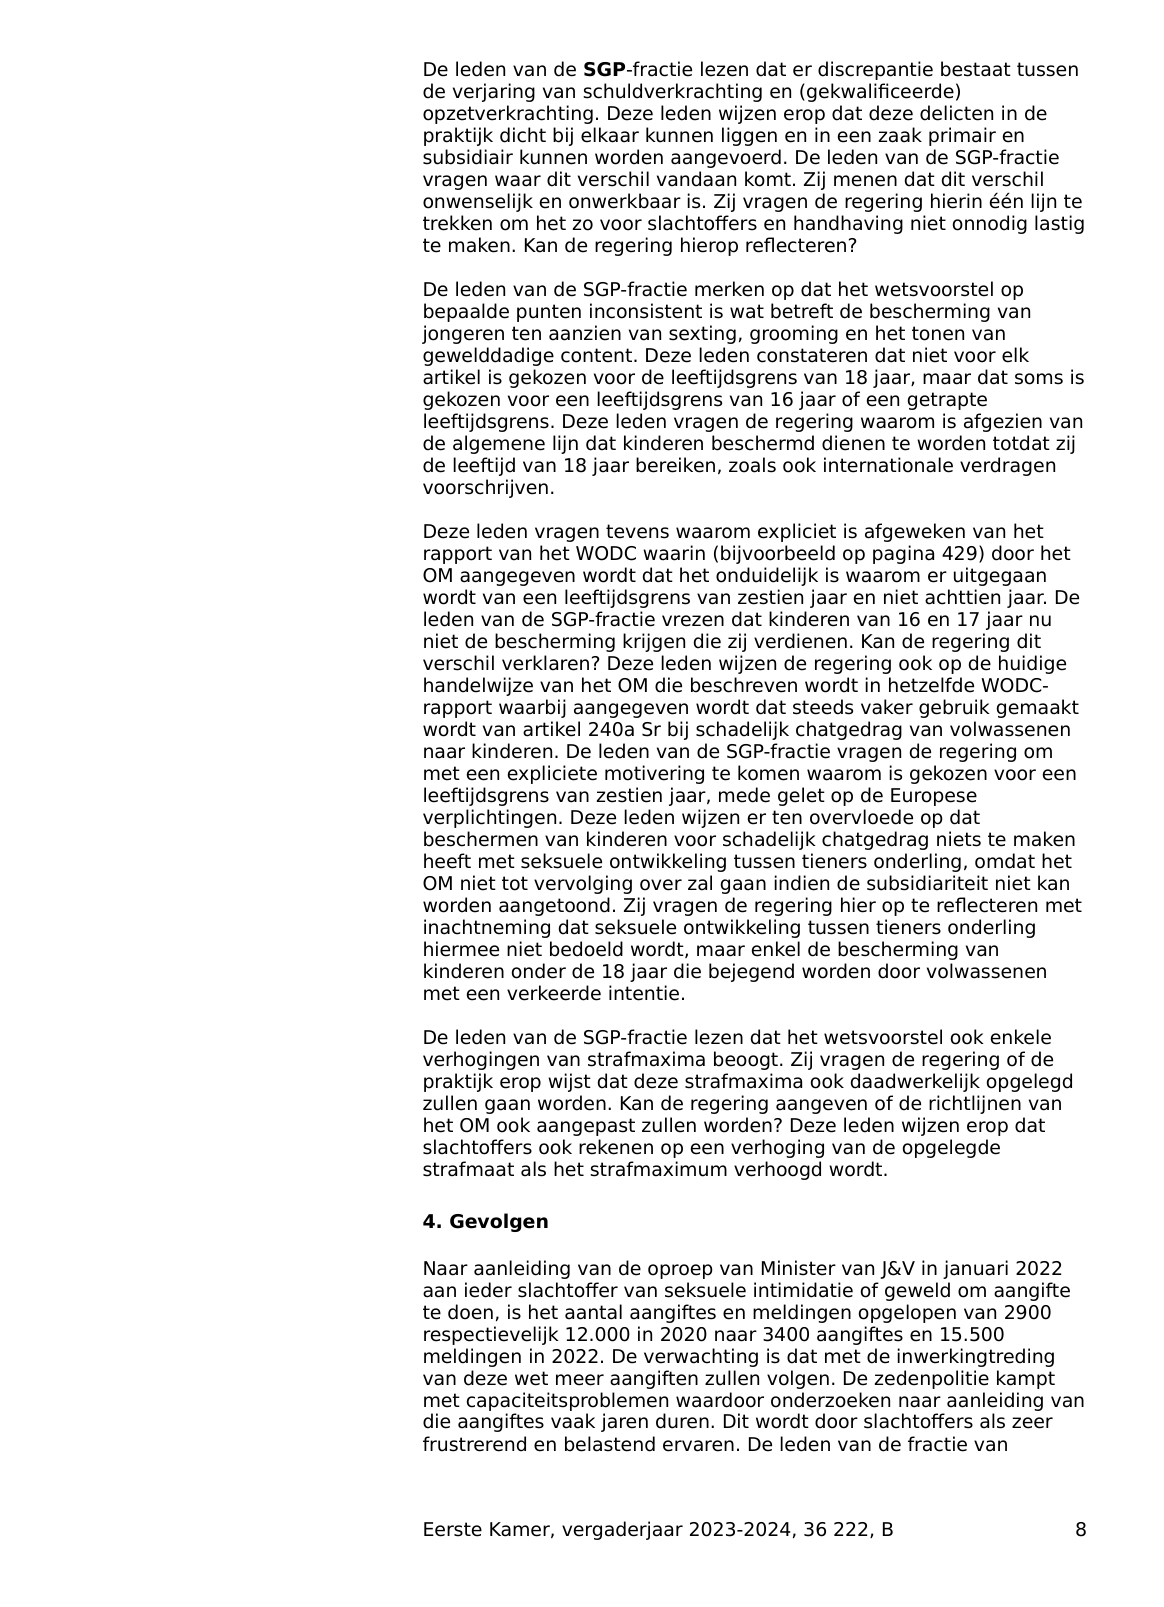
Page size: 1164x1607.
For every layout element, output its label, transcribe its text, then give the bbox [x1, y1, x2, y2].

subtitle 4. Gevolgen [422, 1211, 1087, 1233]
text Deze leden vragen tevens waarom expliciet is afgeweken van het rapport van het WODC waarin (bijvoorbeeld op pagina 429) door het OM aangegeven wordt dat het onduidelijk is waarom er uitgegaan wordt van een leeftijdsgrens van zestien jaar en niet achttien jaar. De leden van de SGP-fractie vrezen dat kinderen van 16 en 17 jaar nu niet de bescherming krijgen die zij verdienen. Kan de regering dit verschil verklaren? Deze leden wijzen de regering ook op de huidige handelwijze van het OM die beschreven wordt in hetzelfde WODC-rapport waarbij aangegeven wordt dat steeds vaker gebruik gemaakt wordt van artikel 240a Sr bij schadelijk chatgedrag van volwassenen naar kinderen. De leden van de SGP-fractie vragen de regering om met een expliciete motivering te komen waarom is gekozen voor een leeftijdsgrens van zestien jaar, mede gelet op de Europese verplichtingen. Deze leden wijzen er ten overvloede op dat beschermen van kinderen voor schadelijk chatgedrag niets te maken heeft met seksuele ontwikkeling tussen tieners onderling, omdat het OM niet tot vervolging over zal gaan indien de subsidiariteit niet kan worden aangetoond. Zij vragen de regering hier op te reflecteren met inachtneming dat seksuele ontwikkeling tussen tieners onderling hiermee niet bedoeld wordt, maar enkel de bescherming van kinderen onder de 18 jaar die bejegend worden door volwassenen met een verkeerde intentie. [422, 521, 1087, 1004]
text De leden van de SGP-fractie lezen dat er discrepantie bestaat tussen de verjaring van schuldverkrachting en (gekwalificeerde) opzetverkrachting. Deze leden wijzen erop dat deze delicten in de praktijk dicht bij elkaar kunnen liggen en in een zaak primair en subsidiair kunnen worden aangevoerd. De leden van de SGP-fractie vragen waar dit verschil vandaan komt. Zij menen dat dit verschil onwenselijk en onwerkbaar is. Zij vragen de regering hierin één lijn te trekken om het zo voor slachtoffers en handhaving niet onnodig lastig te maken. Kan de regering hierop reflecteren? [422, 59, 1087, 257]
text De leden van de SGP-fractie merken op dat het wetsvoorstel op bepaalde punten inconsistent is wat betreft de bescherming van jongeren ten aanzien van sexting, grooming en het tonen van gewelddadige content. Deze leden constateren dat niet voor elk artikel is gekozen voor de leeftijdsgrens van 18 jaar, maar dat soms is gekozen voor een leeftijdsgrens van 16 jaar of een getrapte leeftijdsgrens. Deze leden vragen de regering waarom is afgezien van de algemene lijn dat kinderen beschermd dienen te worden totdat zij de leeftijd van 18 jaar bereiken, zoals ook internationale verdragen voorschrijven. [422, 279, 1087, 499]
text De leden van de SGP-fractie lezen dat het wetsvoorstel ook enkele verhogingen van strafmaxima beoogt. Zij vragen de regering of de praktijk erop wijst dat deze strafmaxima ook daadwerkelijk opgelegd zullen gaan worden. Kan de regering aangeven of de richtlijnen van het OM ook aangepast zullen worden? Deze leden wijzen erop dat slachtoffers ook rekenen op een verhoging van de opgelegde strafmaat als het strafmaximum verhoogd wordt. [422, 1027, 1087, 1181]
text Naar aanleiding van de oproep van Minister van J&V in januari 2022 aan ieder slachtoffer van seksuele intimidatie of geweld om aangifte te doen, is het aantal aangiftes en meldingen opgelopen van 2900 respectievelijk 12.000 in 2020 naar 3400 aangiftes en 15.500 meldingen in 2022. De verwachting is dat met de inwerkingtreding van deze wet meer aangiften zullen volgen. De zedenpolitie kampt met capaciteitsproblemen waardoor onderzoeken naar aanleiding van die aangiftes vaak jaren duren. Dit wordt door slachtoffers als zeer frustrerend en belastend ervaren. De leden van de fractie van [422, 1258, 1087, 1455]
